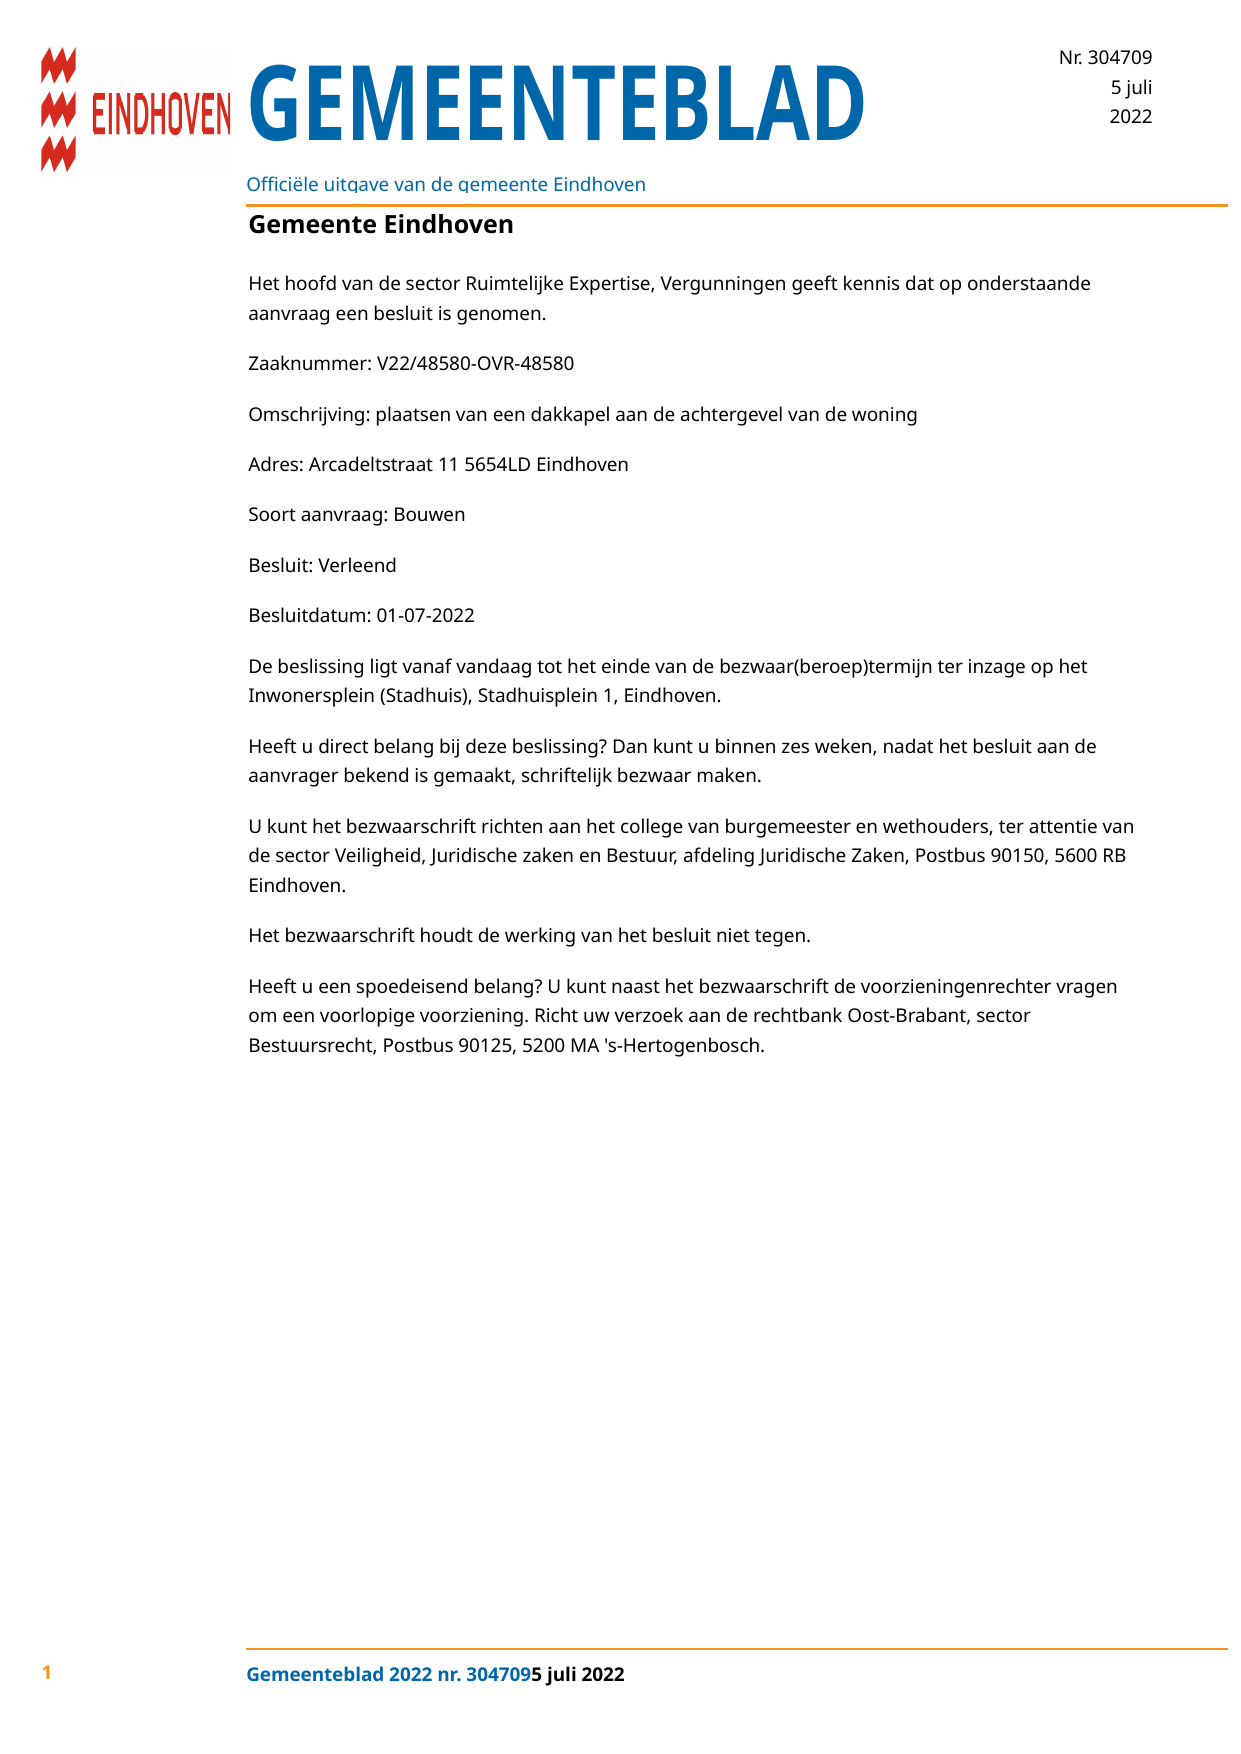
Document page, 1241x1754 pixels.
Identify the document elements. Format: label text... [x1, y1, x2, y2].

text Besluit: Verleend [248, 552, 1152, 578]
text Besluitdatum: 01-07-2022 [248, 602, 1152, 628]
text Gemeente Eindhoven [248, 207, 1152, 241]
text De beslissing ligt vanaf vandaag tot het einde van de bezwaar(beroep)termijn ter inzage op het Inwonersplein (Stadhuis), Stadhuisplein 1, Eindhoven. [248, 653, 1152, 708]
text Het bezwaarschrift houdt de werking van het besluit niet tegen. [248, 922, 1152, 948]
text Heeft u direct belang bij deze beslissing? Dan kunt u binnen zes weken, nadat het besluit aan de aanvrager bekend is gemaakt, schriftelijk bezwaar maken. [248, 733, 1152, 788]
text U kunt het bezwaarschrift richten aan het college van burgemeester en wethouders, ter attentie van de sector Veiligheid, Juridische zaken en Bestuur, afdeling Juridische Zaken, Postbus 90150, 5600 RB Eindhoven. [248, 813, 1152, 898]
text Omschrijving: plaatsen van een dakkapel aan de achtergevel van de woning [248, 401, 1152, 426]
picture [41, 47, 231, 172]
text Heeft u een spoedeisend belang? U kunt naast het bezwaarschrift de voorzieningenrechter vragen om een voorlopige voorziening. Richt uw verzoek aan de rechtbank Oost-Brabant, sector Bestuursrecht, Postbus 90125, 5200 MA 's-Hertogenbosch. [248, 973, 1152, 1058]
text Het hoofd van de sector Ruimtelijke Expertise, Vergunningen geeft kennis dat op onderstaande aanvraag een besluit is genomen. [248, 270, 1152, 326]
text Adres: Arcadeltstraat 11 5654LD Eindhoven [248, 451, 1152, 477]
text Soort aanvraag: Bouwen [248, 502, 1152, 527]
text Zaaknummer: V22/48580-OVR-48580 [248, 350, 1152, 376]
